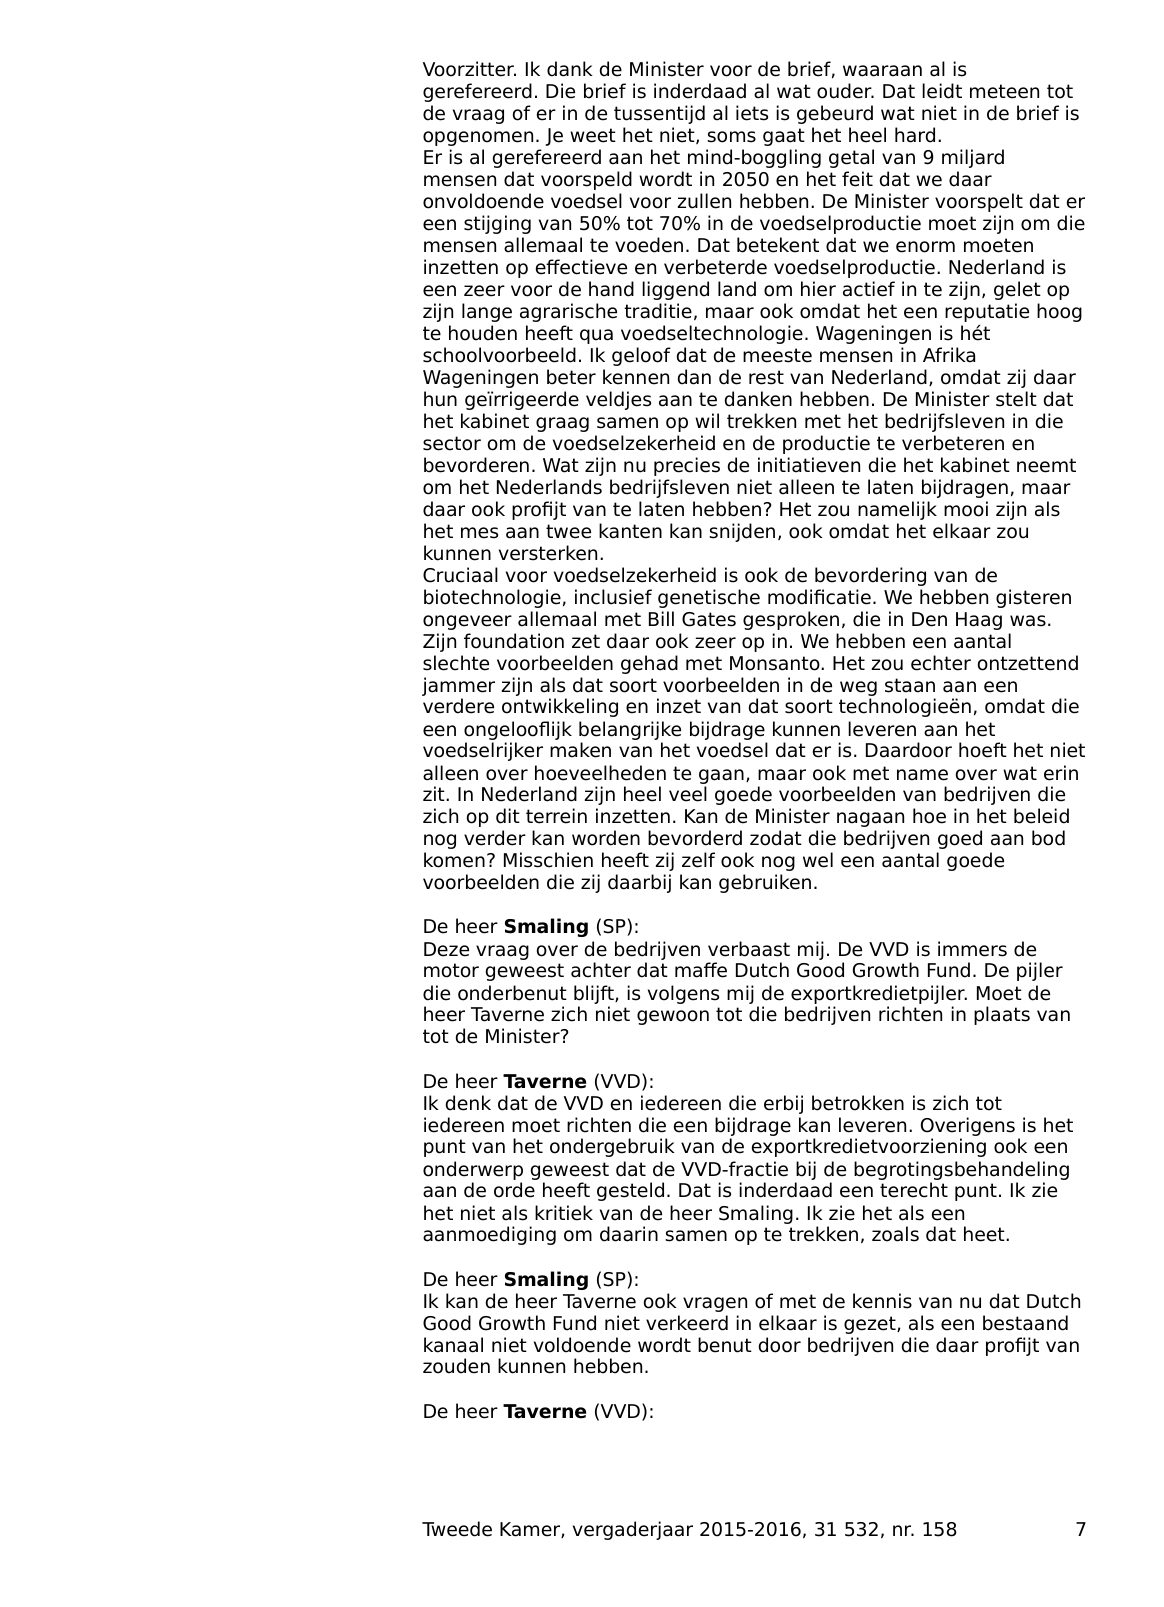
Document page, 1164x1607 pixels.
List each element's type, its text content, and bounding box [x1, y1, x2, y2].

text Ik kan de heer Taverne ook vragen of met de kennis van nu dat Dutch Good Growth Fund niet verkeerd in elkaar is gezet, als een bestaand kanaal niet voldoende wordt benut door bedrijven die daar profijt van zouden kunnen hebben. [422, 1291, 1087, 1378]
text Voorzitter. Ik dank de Minister voor de brief, waaraan al is gerefereerd. Die brief is inderdaad al wat ouder. Dat leidt meteen tot de vraag of er in de tussentijd al iets is gebeurd wat niet in de brief is opgenomen. Je weet het niet, soms gaat het heel hard. [422, 59, 1087, 147]
text Er is al gerefereerd aan het mind-boggling getal van 9 miljard mensen dat voorspeld wordt in 2050 en het feit dat we daar onvoldoende voedsel voor zullen hebben. De Minister voorspelt dat er een stijging van 50% tot 70% in de voedselproductie moet zijn om die mensen allemaal te voeden. Dat betekent dat we enorm moeten inzetten op effectieve en verbeterde voedselproductie. Nederland is een zeer voor de hand liggend land om hier actief in te zijn, gelet op zijn lange agrarische traditie, maar ook omdat het een reputatie hoog te houden heeft qua voedseltechnologie. Wageningen is hét schoolvoorbeeld. Ik geloof dat de meeste mensen in Afrika Wageningen beter kennen dan de rest van Nederland, omdat zij daar hun geïrrigeerde veldjes aan te danken hebben. De Minister stelt dat het kabinet graag samen op wil trekken met het bedrijfsleven in die sector om de voedselzekerheid en de productie te verbeteren en bevorderen. Wat zijn nu precies de initiatieven die het kabinet neemt om het Nederlands bedrijfsleven niet alleen te laten bijdragen, maar daar ook profijt van te laten hebben? Het zou namelijk mooi zijn als het mes aan twee kanten kan snijden, ook omdat het elkaar zou kunnen versterken. [422, 147, 1087, 564]
text Ik denk dat de VVD en iedereen die erbij betrokken is zich tot iedereen moet richten die een bijdrage kan leveren. Overigens is het punt van het ondergebruik van de exportkredietvoorziening ook een onderwerp geweest dat de VVD-fractie bij de begrotingsbehandeling aan de orde heeft gesteld. Dat is inderdaad een terecht punt. Ik zie het niet als kritiek van de heer Smaling. Ik zie het als een aanmoediging om daarin samen op te trekken, zoals dat heet. [422, 1092, 1087, 1246]
text De heer Smaling (SP): [422, 1268, 1087, 1291]
text De heer Smaling (SP): [422, 916, 1087, 938]
text De heer Taverne (VVD): [422, 1071, 1087, 1092]
text De heer Taverne (VVD): [422, 1401, 1087, 1423]
text Deze vraag over de bedrijven verbaast mij. De VVD is immers de motor geweest achter dat maffe Dutch Good Growth Fund. De pijler die onderbenut blijft, is volgens mij de exportkredietpijler. Moet de heer Taverne zich niet gewoon tot die bedrijven richten in plaats van tot de Minister? [422, 938, 1087, 1048]
text Cruciaal voor voedselzekerheid is ook de bevordering van de biotechnologie, inclusief genetische modificatie. We hebben gisteren ongeveer allemaal met Bill Gates gesproken, die in Den Haag was. Zijn foundation zet daar ook zeer op in. We hebben een aantal slechte voorbeelden gehad met Monsanto. Het zou echter ontzettend jammer zijn als dat soort voorbeelden in de weg staan aan een verdere ontwikkeling en inzet van dat soort technologieën, omdat die een ongelooflijk belangrijke bijdrage kunnen leveren aan het voedselrijker maken van het voedsel dat er is. Daardoor hoeft het niet alleen over hoeveelheden te gaan, maar ook met name over wat erin zit. In Nederland zijn heel veel goede voorbeelden van bedrijven die zich op dit terrein inzetten. Kan de Minister nagaan hoe in het beleid nog verder kan worden bevorderd zodat die bedrijven goed aan bod komen? Misschien heeft zij zelf ook nog wel een aantal goede voorbeelden die zij daarbij kan gebruiken. [422, 564, 1087, 894]
